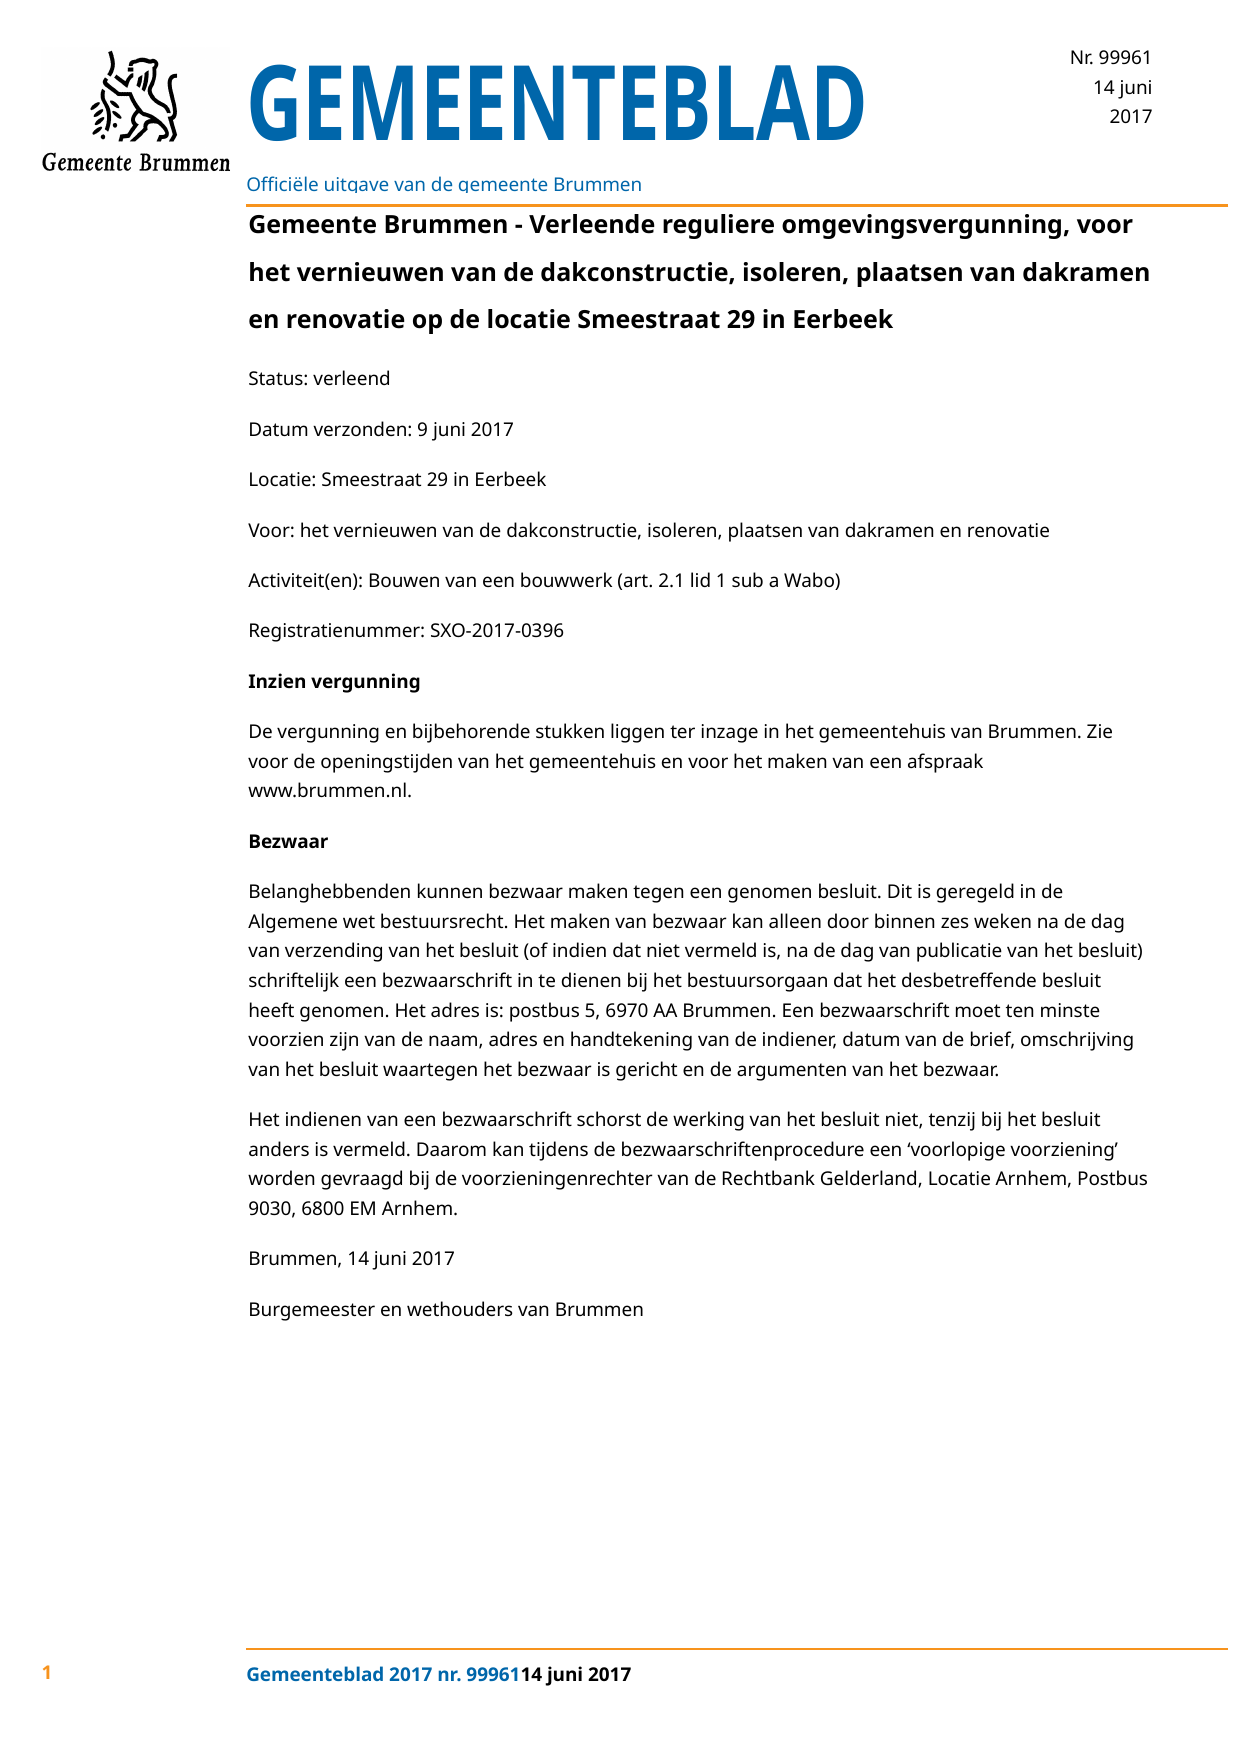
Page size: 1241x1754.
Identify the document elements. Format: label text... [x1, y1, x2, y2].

text Status: verleend [248, 366, 1152, 391]
text Brummen, 14 juni 2017 [248, 1246, 1152, 1271]
text De vergunning en bijbehorende stukken liggen ter inzage in het gemeentehuis van Brummen. Zie voor de openingstijden van het gemeentehuis en voor het maken van een afspraak www.brummen.nl. [248, 718, 1152, 803]
text Burgemeester en wethouders van Brummen [248, 1296, 1152, 1322]
text Belanghebbenden kunnen bezwaar maken tegen een genomen besluit. Dit is geregeld in de Algemene wet bestuursrecht. Het maken van bezwaar kan alleen door binnen zes weken na de dag van verzending van het besluit (of indien dat niet vermeld is, na de dag van publicatie van het besluit) schriftelijk een bezwaarschrift in te dienen bij het bestuursorgaan dat het desbetreffende besluit heeft genomen. Het adres is: postbus 5, 6970 AA Brummen. Een bezwaarschrift moet ten minste voorzien zijn van de naam, adres en handtekening van de indiener, datum van de brief, omschrijving van het besluit waartegen het bezwaar is gericht en de argumenten van het bezwaar. [248, 878, 1152, 1082]
text Registratienummer: SXO-2017-0396 [248, 618, 1152, 643]
text Inzien vergunning [248, 668, 1152, 694]
text Activiteit(en): Bouwen van een bouwwerk (art. 2.1 lid 1 sub a Wabo) [248, 567, 1152, 593]
text Voor: het vernieuwen van de dakconstructie, isoleren, plaatsen van dakramen en renovatie [248, 517, 1152, 542]
text Locatie: Smeestraat 29 in Eerbeek [248, 466, 1152, 492]
text Bezwaar [248, 828, 1152, 854]
text Het indienen van een bezwaarschrift schorst de werking van het besluit niet, tenzij bij het besluit anders is vermeld. Daarom kan tijdens de bezwaarschriftenprocedure een ‘voorlopige voorziening’ worden gevraagd bij de voorzieningenrechter van de Rechtbank Gelderland, Locatie Arnhem, Postbus 9030, 6800 EM Arnhem. [248, 1106, 1152, 1221]
text Datum verzonden: 9 juni 2017 [248, 416, 1152, 442]
text Gemeente Brummen - Verleende reguliere omgevingsvergunning, voor het vernieuwen van de dakconstructie, isoleren, plaatsen van dakramen en renovatie op de locatie Smeestraat 29 in Eerbeek [248, 207, 1152, 336]
picture [41, 47, 231, 172]
